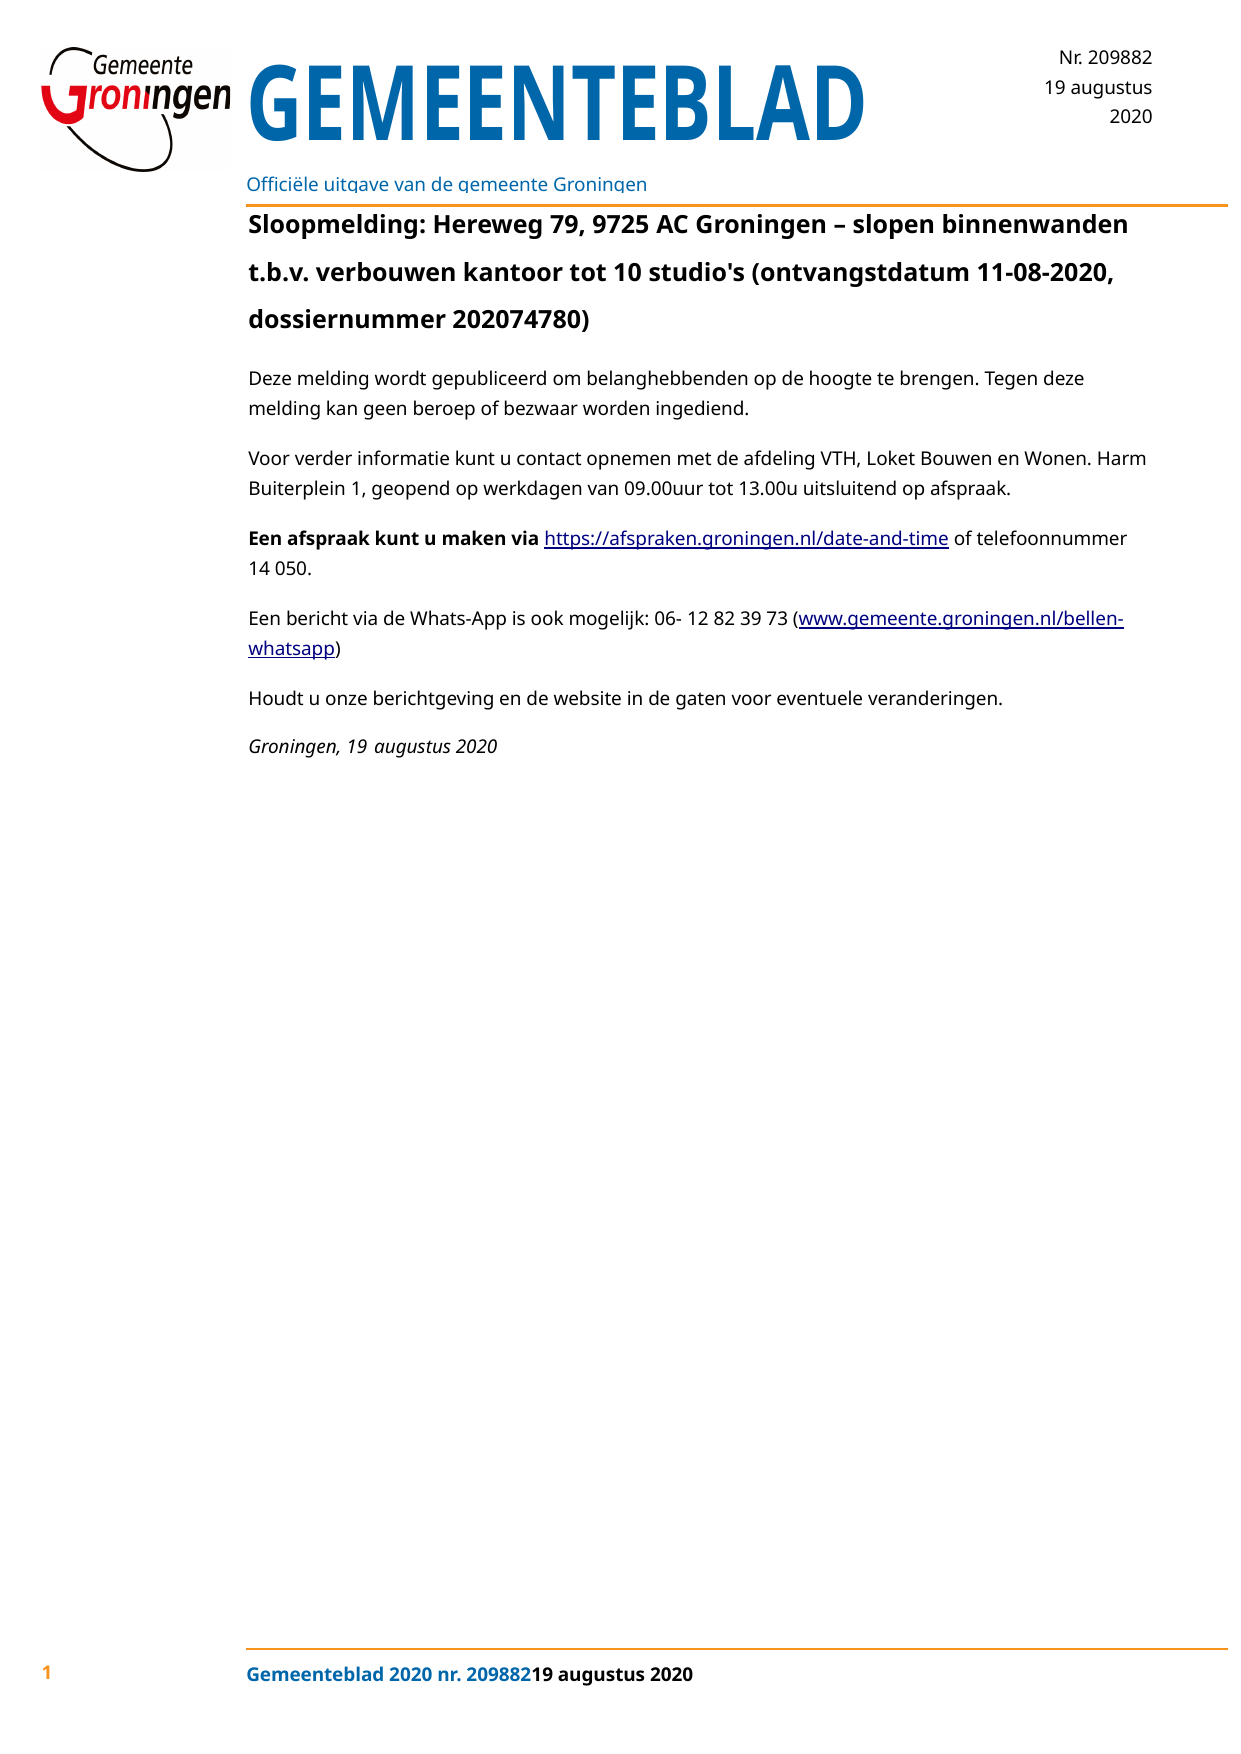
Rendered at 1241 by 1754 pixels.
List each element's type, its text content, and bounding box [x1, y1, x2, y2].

text Groningen, 19 augustus 2020 [248, 733, 1152, 759]
picture [41, 47, 231, 172]
text Sloopmelding: Hereweg 79, 9725 AC Groningen – slopen binnenwanden t.b.v. verbouwen kantoor tot 10 studio's (ontvangstdatum 11-08-2020, dossiernummer 202074780) [248, 207, 1152, 336]
text Deze melding wordt gepubliceerd om belanghebbenden op de hoogte te brengen. Tegen deze melding kan geen beroep of bezwaar worden ingediend. [248, 366, 1152, 421]
text Voor verder informatie kunt u contact opnemen met de afdeling VTH, Loket Bouwen en Wonen. Harm Buiterplein 1, geopend op werkdagen van 09.00uur tot 13.00u uitsluitend op afspraak. [248, 446, 1152, 501]
text Houdt u onze berichtgeving en de website in de gaten voor eventuele veranderingen. [248, 686, 1152, 711]
text Een afspraak kunt u maken via https://afspraken.groningen.nl/date-and-time of telefoonnummer 14 050. [248, 526, 1152, 581]
text Een bericht via de Whats-App is ook mogelijk: 06- 12 82 39 73 (www.gemeente.groningen.nl/bellen-whatsapp) [248, 606, 1152, 661]
